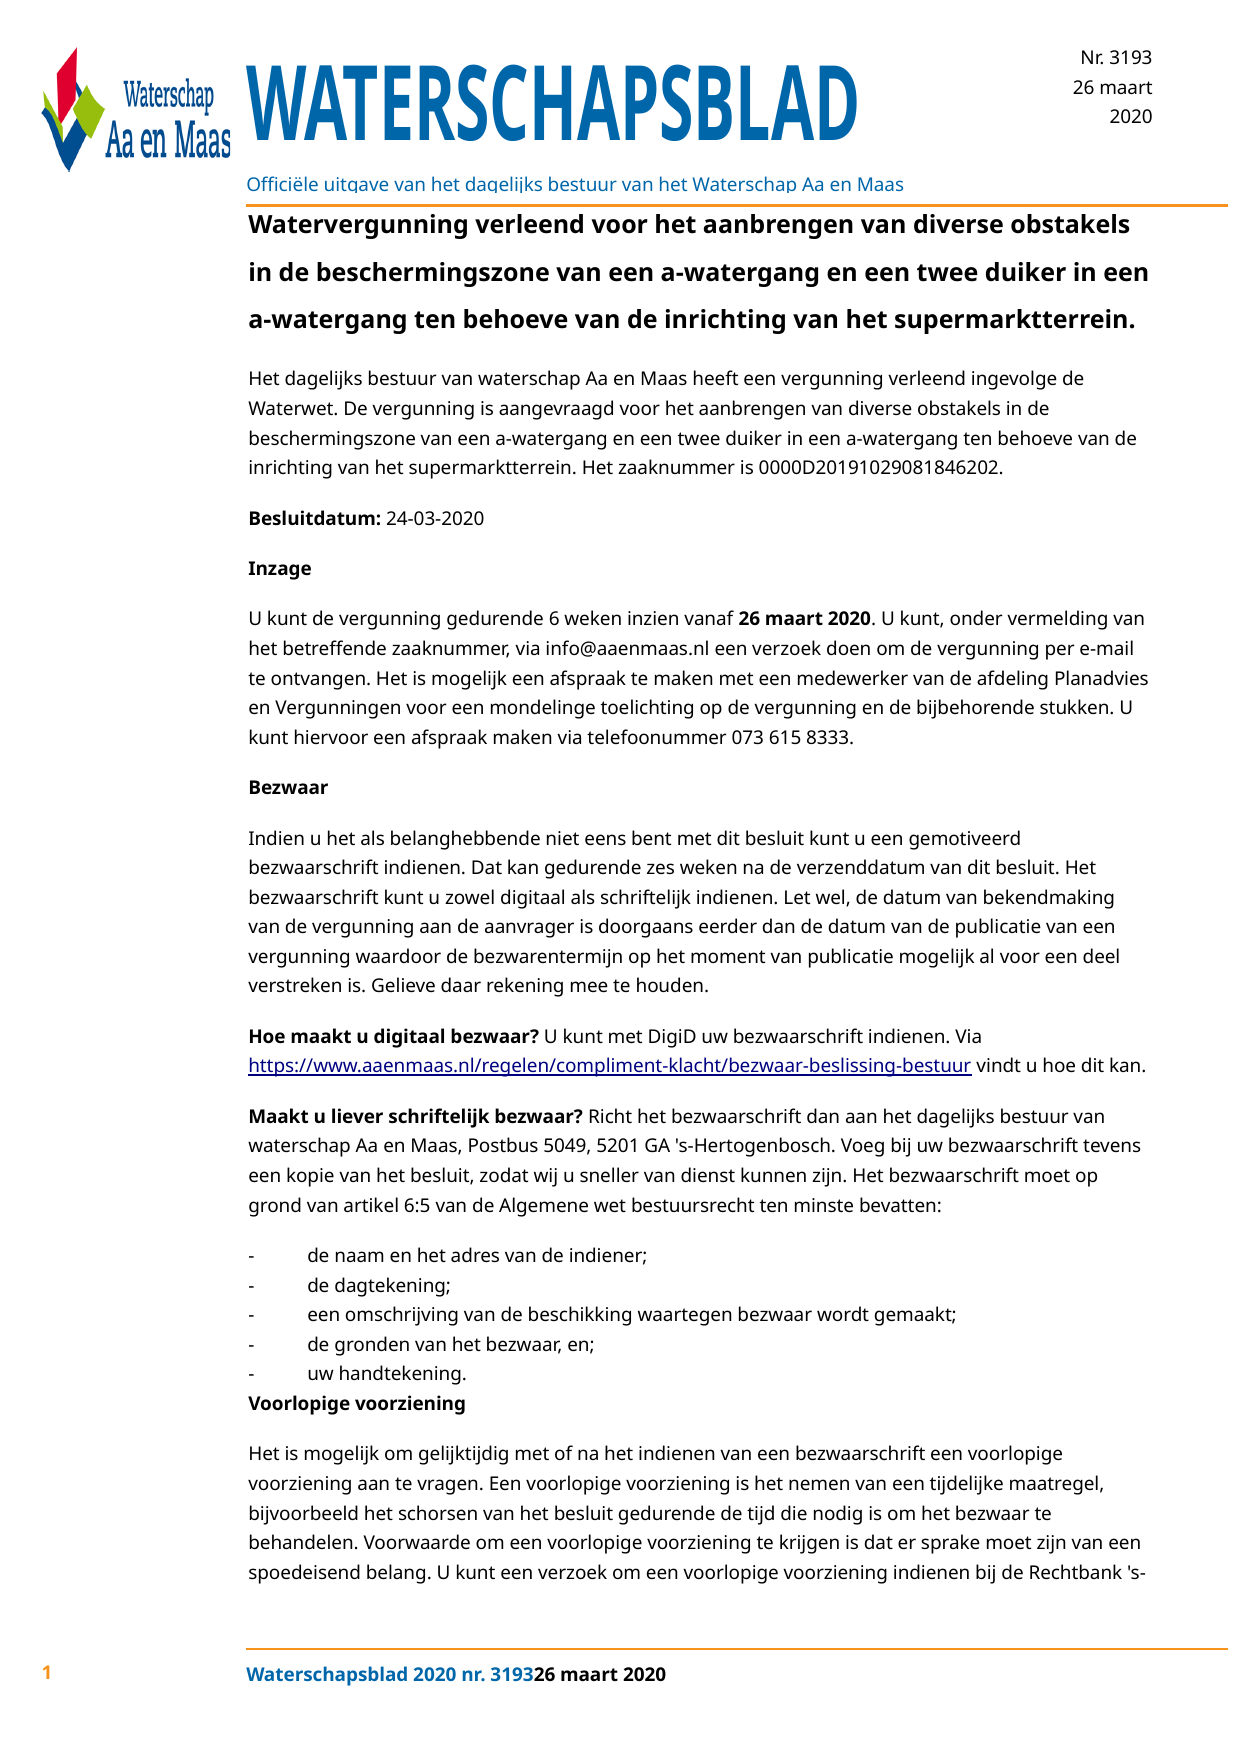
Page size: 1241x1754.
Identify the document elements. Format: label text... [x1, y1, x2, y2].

text Voorlopige voorziening [248, 1390, 1152, 1416]
list uw handtekening. [248, 1361, 1152, 1386]
list de dagtekening; [248, 1272, 1152, 1297]
picture [41, 47, 231, 172]
text Indien u het als belanghebbende niet eens bent met dit besluit kunt u een gemotiveerd bezwaarschrift indienen. Dat kan gedurende zes weken na de verzenddatum van dit besluit. Het bezwaarschrift kunt u zowel digitaal als schriftelijk indienen. Let wel, de datum van bekendmaking van de vergunning aan de aanvrager is doorgaans eerder dan de datum van de publicatie van een vergunning waardoor de bezwarentermijn op het moment van publicatie mogelijk al voor een deel verstreken is. Gelieve daar rekening mee te houden. [248, 825, 1152, 998]
text Besluitdatum: 24-03-2020 [248, 505, 1152, 530]
text Hoe maakt u digitaal bezwaar? U kunt met DigiD uw bezwaarschrift indienen. Via https://www.aaenmaas.nl/regelen/compliment-klacht/bezwaar-beslissing-bestuur vindt u hoe dit kan. [248, 1023, 1152, 1078]
text Het is mogelijk om gelijktijdig met of na het indienen van een bezwaarschrift een voorlopige voorziening aan te vragen. Een voorlopige voorziening is het nemen van een tijdelijke maatregel, bijvoorbeeld het schorsen van het besluit gedurende de tijd die nodig is om het bezwaar te behandelen. Voorwaarde om een voorlopige voorziening te krijgen is dat er sprake moet zijn van een spoedeisend belang. U kunt een verzoek om een voorlopige voorziening indienen bij de Rechtbank 's- [248, 1441, 1152, 1584]
list de naam en het adres van de indiener; [248, 1242, 1152, 1268]
text U kunt de vergunning gedurende 6 weken inzien vanaf 26 maart 2020. U kunt, onder vermelding van het betreffende zaaknummer, via info@aaenmaas.nl een verzoek doen om de vergunning per e-mail te ontvangen. Het is mogelijk een afspraak te maken met een medewerker van de afdeling Planadvies en Vergunningen voor een mondelinge toelichting op de vergunning en de bijbehorende stukken. U kunt hiervoor een afspraak maken via telefoonummer 073 615 8333. [248, 606, 1152, 749]
text Het dagelijks bestuur van waterschap Aa en Maas heeft een vergunning verleend ingevolge de Waterwet. De vergunning is aangevraagd voor het aanbrengen van diverse obstakels in de beschermingszone van een a-watergang en een twee duiker in een a-watergang ten behoeve van de inrichting van het supermarktterrein. Het zaaknummer is 0000D20191029081846202. [248, 366, 1152, 480]
text Bezwaar [248, 774, 1152, 800]
text Inzage [248, 555, 1152, 581]
list een omschrijving van de beschikking waartegen bezwaar wordt gemaakt; [248, 1301, 1152, 1327]
text Watervergunning verleend voor het aanbrengen van diverse obstakels in de beschermingszone van een a-watergang en een twee duiker in een a-watergang ten behoeve van de inrichting van het supermarktterrein. [248, 207, 1152, 336]
text Maakt u liever schriftelijk bezwaar? Richt het bezwaarschrift dan aan het dagelijks bestuur van waterschap Aa en Maas, Postbus 5049, 5201 GA 's-Hertogenbosch. Voeg bij uw bezwaarschrift tevens een kopie van het besluit, zodat wij u sneller van dienst kunnen zijn. Het bezwaarschrift moet op grond van artikel 6:5 van de Algemene wet bestuursrecht ten minste bevatten: [248, 1103, 1152, 1217]
list de gronden van het bezwaar, en; [248, 1331, 1152, 1357]
